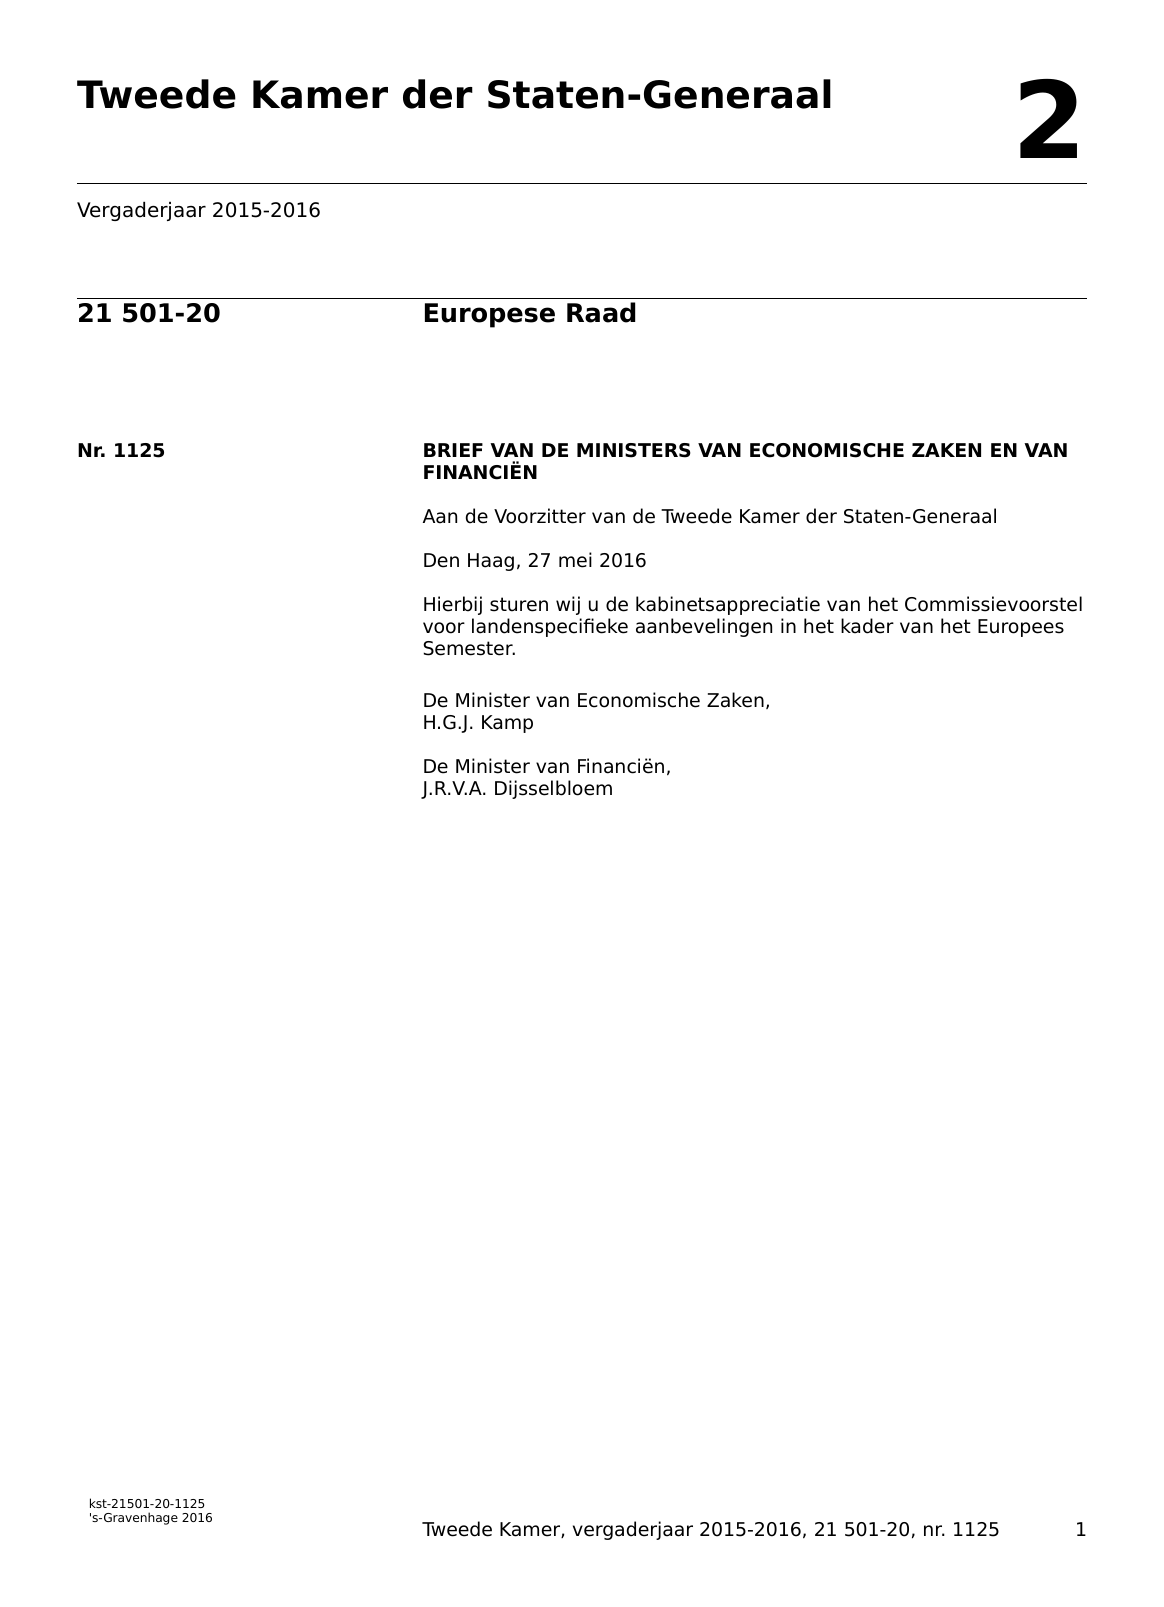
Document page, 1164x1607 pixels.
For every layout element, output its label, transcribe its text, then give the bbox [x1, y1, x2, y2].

subtitle 21 501-20 Europese Raad [77, 299, 1087, 329]
table_cell Vergaderjaar 2015-2016 [77, 184, 1087, 298]
text Hierbij sturen wij u de kabinetsappreciatie van het Commissievoorstel voor landenspecifieke aanbevelingen in het kader van het Europees Semester. [422, 594, 1087, 660]
table_header Tweede Kamer der Staten-Generaal [77, 59, 886, 183]
text Aan de Voorzitter van de Tweede Kamer der Staten-Generaal [422, 506, 1087, 528]
text 's-Gravenhage 2016 [88, 1511, 323, 1525]
text De Minister van Financiën, J.R.V.A. Dijsselbloem [422, 756, 1087, 800]
table_header 2 [886, 59, 1087, 183]
text Den Haag, 27 mei 2016 [422, 550, 1087, 572]
text De Minister van Economische Zaken, H.G.J. Kamp [422, 690, 1087, 734]
text kst-21501-20-1125 [88, 1497, 323, 1511]
subtitle Nr. 1125 BRIEF VAN DE MINISTERS VAN ECONOMISCHE ZAKEN EN VAN FINANCIËN [77, 440, 1087, 484]
